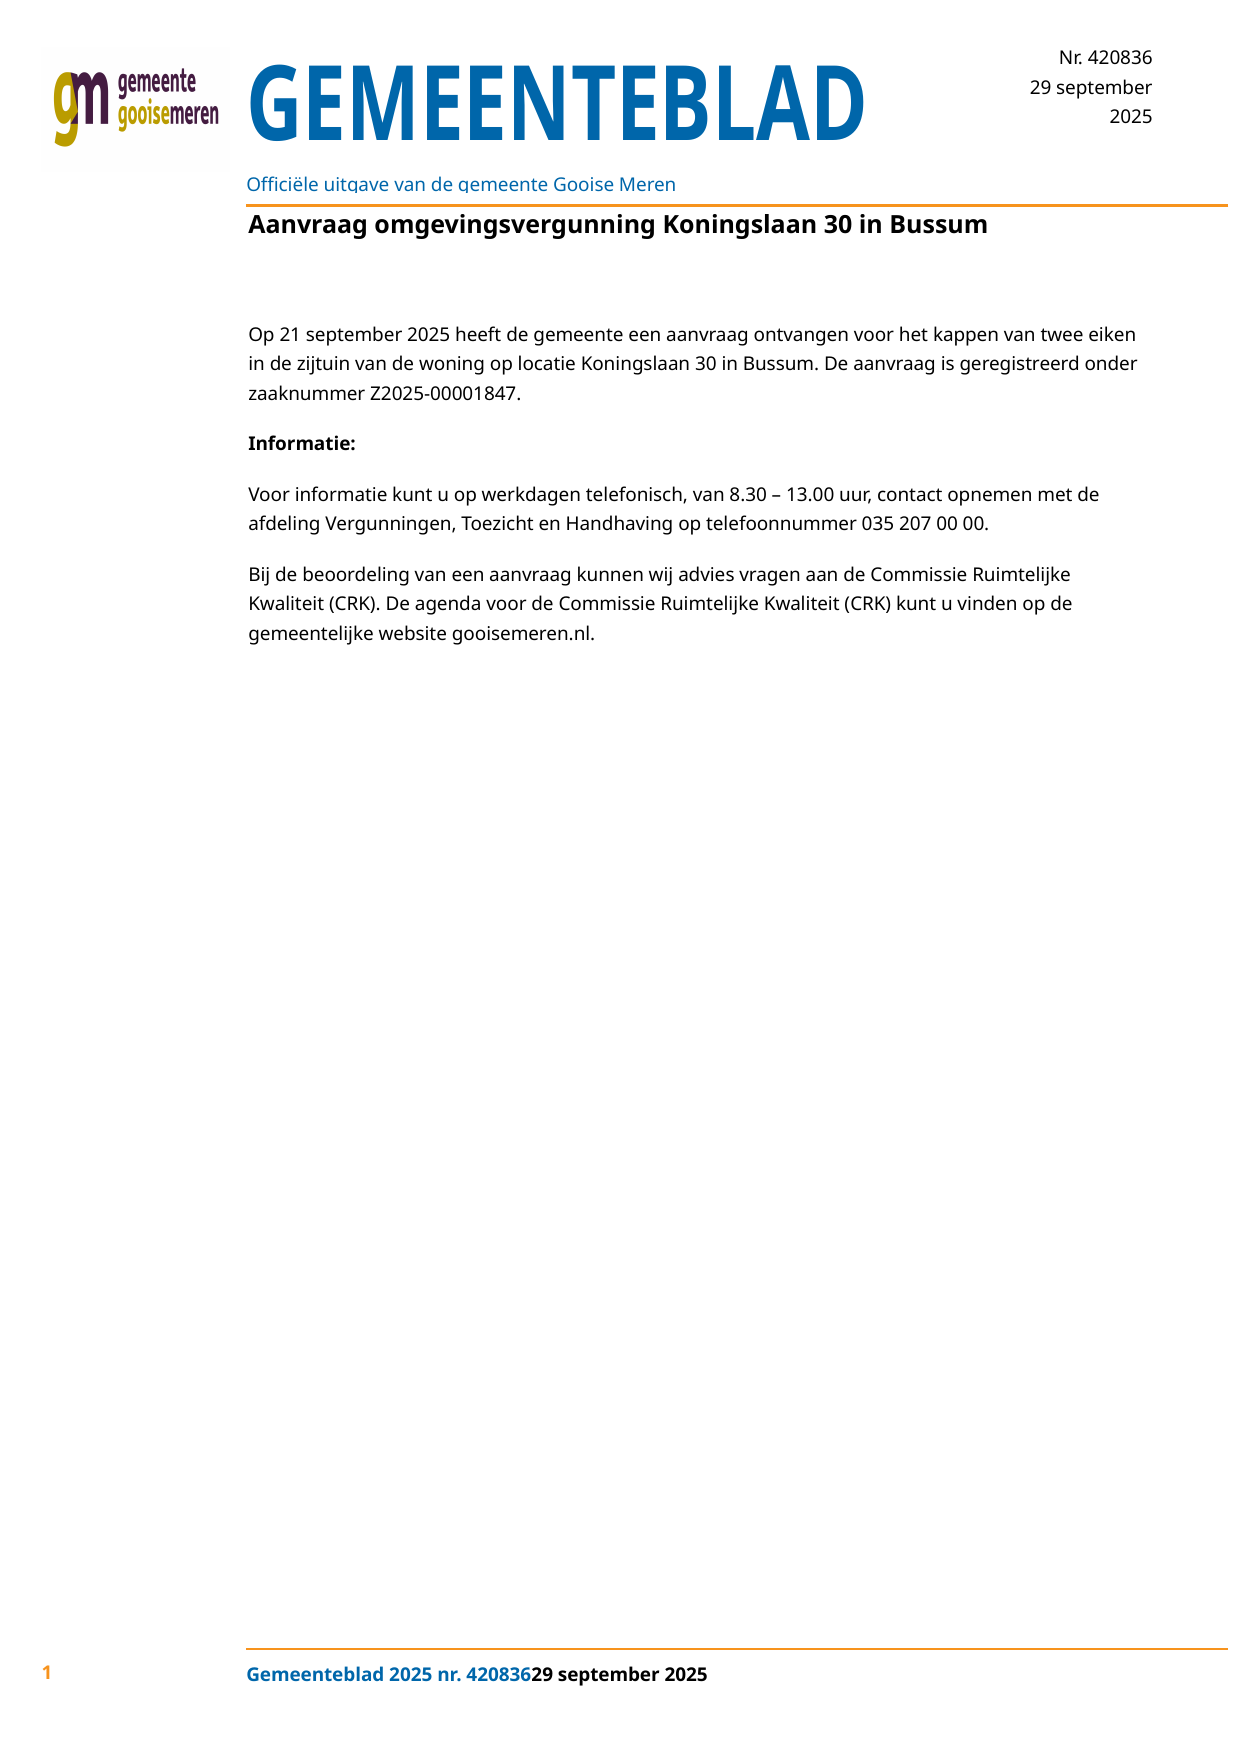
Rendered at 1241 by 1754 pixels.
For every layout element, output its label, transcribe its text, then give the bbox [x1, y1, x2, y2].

text Bij de beoordeling van een aanvraag kunnen wij advies vragen aan de Commissie Ruimtelijke Kwaliteit (CRK). De agenda voor de Commissie Ruimtelijke Kwaliteit (CRK) kunt u vinden op de gemeentelijke website gooisemeren.nl. [248, 561, 1152, 646]
text Op 21 september 2025 heeft de gemeente een aanvraag ontvangen voor het kappen van twee eiken in de zijtuin van de woning op locatie Koningslaan 30 in Bussum. De aanvraag is geregistreerd onder zaaknummer Z2025-00001847. [248, 321, 1152, 406]
picture [41, 47, 231, 172]
text Informatie: [248, 430, 1152, 456]
text Voor informatie kunt u op werkdagen telefonisch, van 8.30 – 13.00 uur, contact opnemen met de afdeling Vergunningen, Toezicht en Handhaving op telefoonnummer 035 207 00 00. [248, 481, 1152, 536]
text Aanvraag omgevingsvergunning Koningslaan 30 in Bussum [248, 207, 1152, 241]
